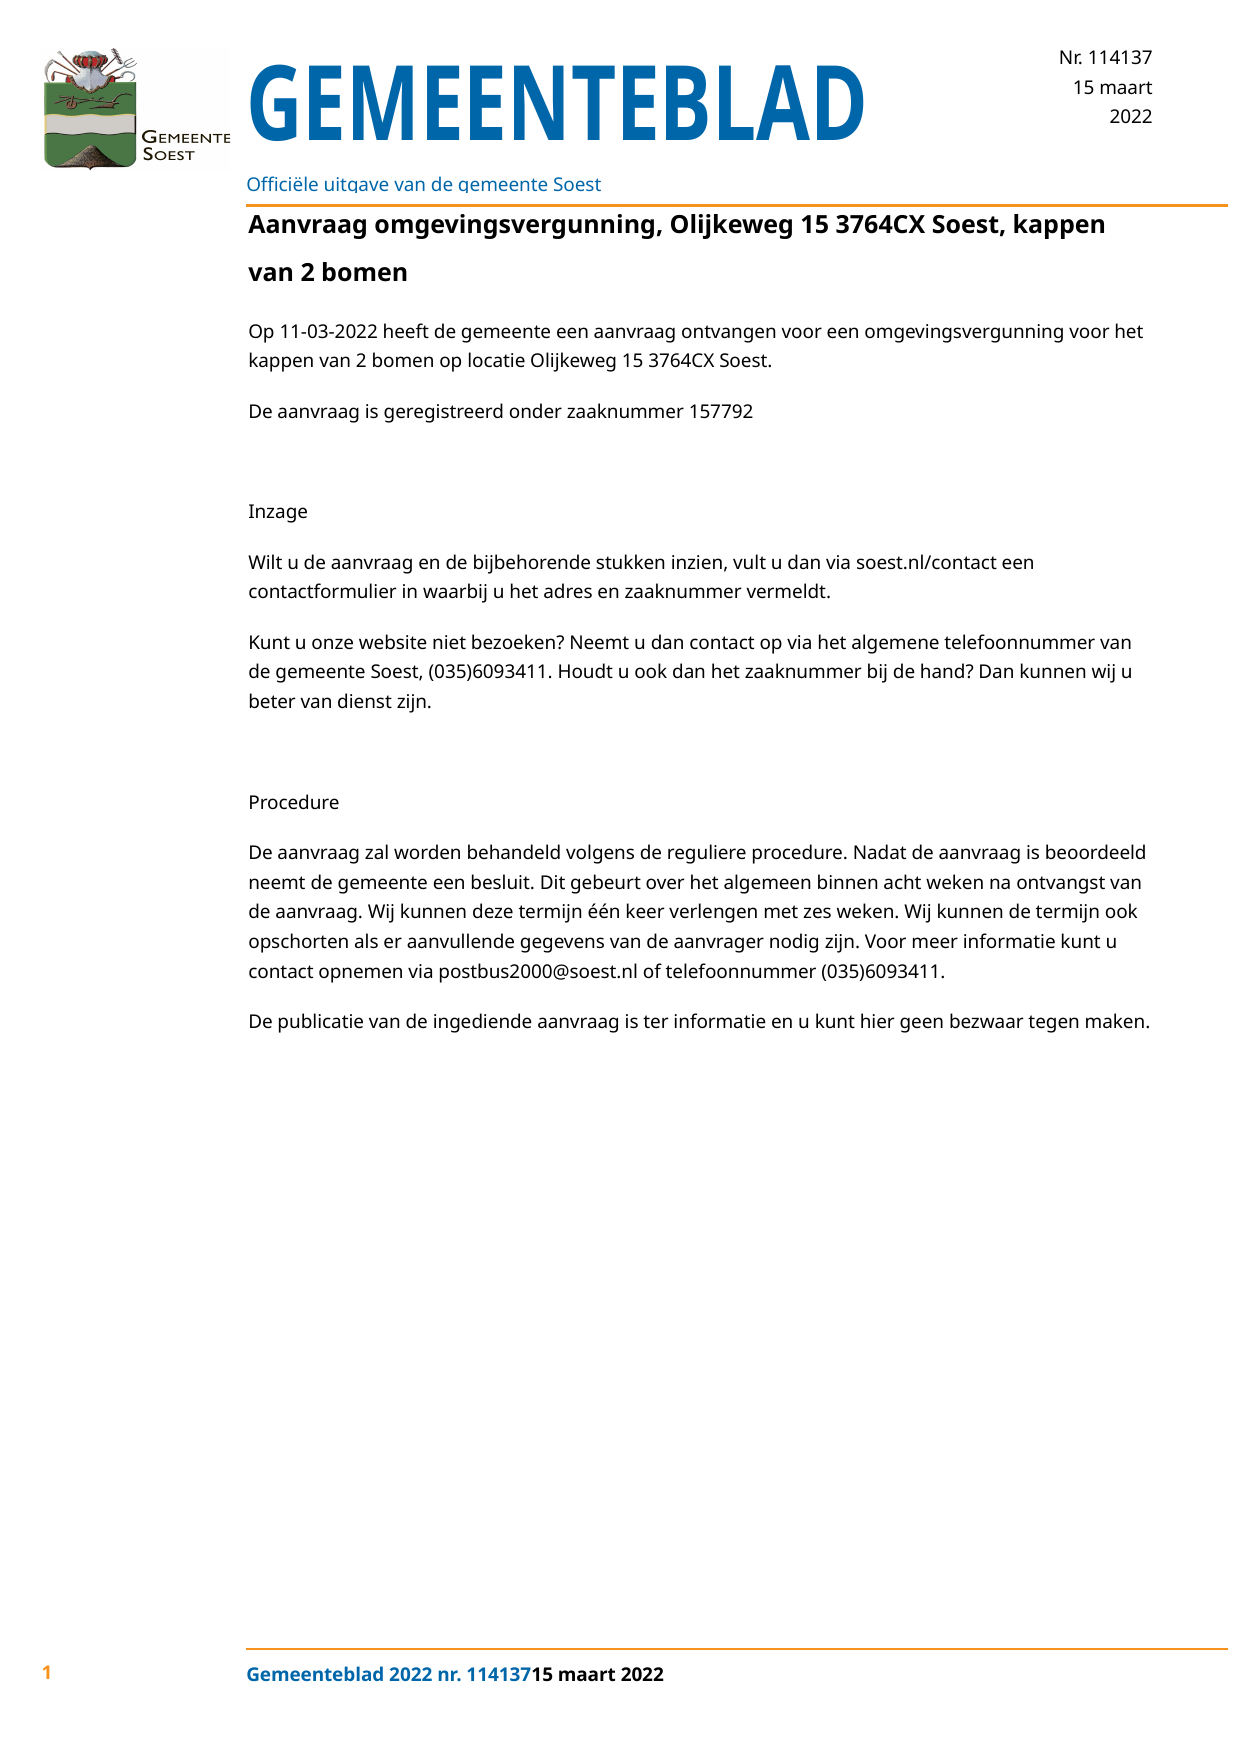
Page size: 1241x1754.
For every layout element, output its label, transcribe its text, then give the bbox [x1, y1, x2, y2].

text Op 11-03-2022 heeft de gemeente een aanvraag ontvangen voor een omgevingsvergunning voor het kappen van 2 bomen op locatie Olijkeweg 15 3764CX Soest. [248, 318, 1152, 373]
text Inzage [248, 499, 1152, 524]
text De aanvraag is geregistreerd onder zaaknummer 157792 [248, 398, 1152, 424]
text Wilt u de aanvraag en de bijbehorende stukken inzien, vult u dan via soest.nl/contact een contactformulier in waarbij u het adres en zaaknummer vermeldt. [248, 549, 1152, 604]
text Aanvraag omgevingsvergunning, Olijkeweg 15 3764CX Soest, kappen van 2 bomen [248, 207, 1152, 288]
picture [41, 47, 231, 172]
text Kunt u onze website niet bezoeken? Neemt u dan contact op via het algemene telefoonnummer van de gemeente Soest, (035)6093411. Houdt u ook dan het zaaknummer bij de hand? Dan kunnen wij u beter van dienst zijn. [248, 629, 1152, 714]
text Procedure [248, 789, 1152, 815]
text De publicatie van de ingediende aanvraag is ter informatie en u kunt hier geen bezwaar tegen maken. [248, 1008, 1152, 1034]
text De aanvraag zal worden behandeld volgens de reguliere procedure. Nadat de aanvraag is beoordeeld neemt de gemeente een besluit. Dit gebeurt over het algemeen binnen acht weken na ontvangst van de aanvraag. Wij kunnen deze termijn één keer verlengen met zes weken. Wij kunnen de termijn ook opschorten als er aanvullende gegevens van de aanvrager nodig zijn. Voor meer informatie kunt u contact opnemen via postbus2000@soest.nl of telefoonnummer (035)6093411. [248, 839, 1152, 984]
